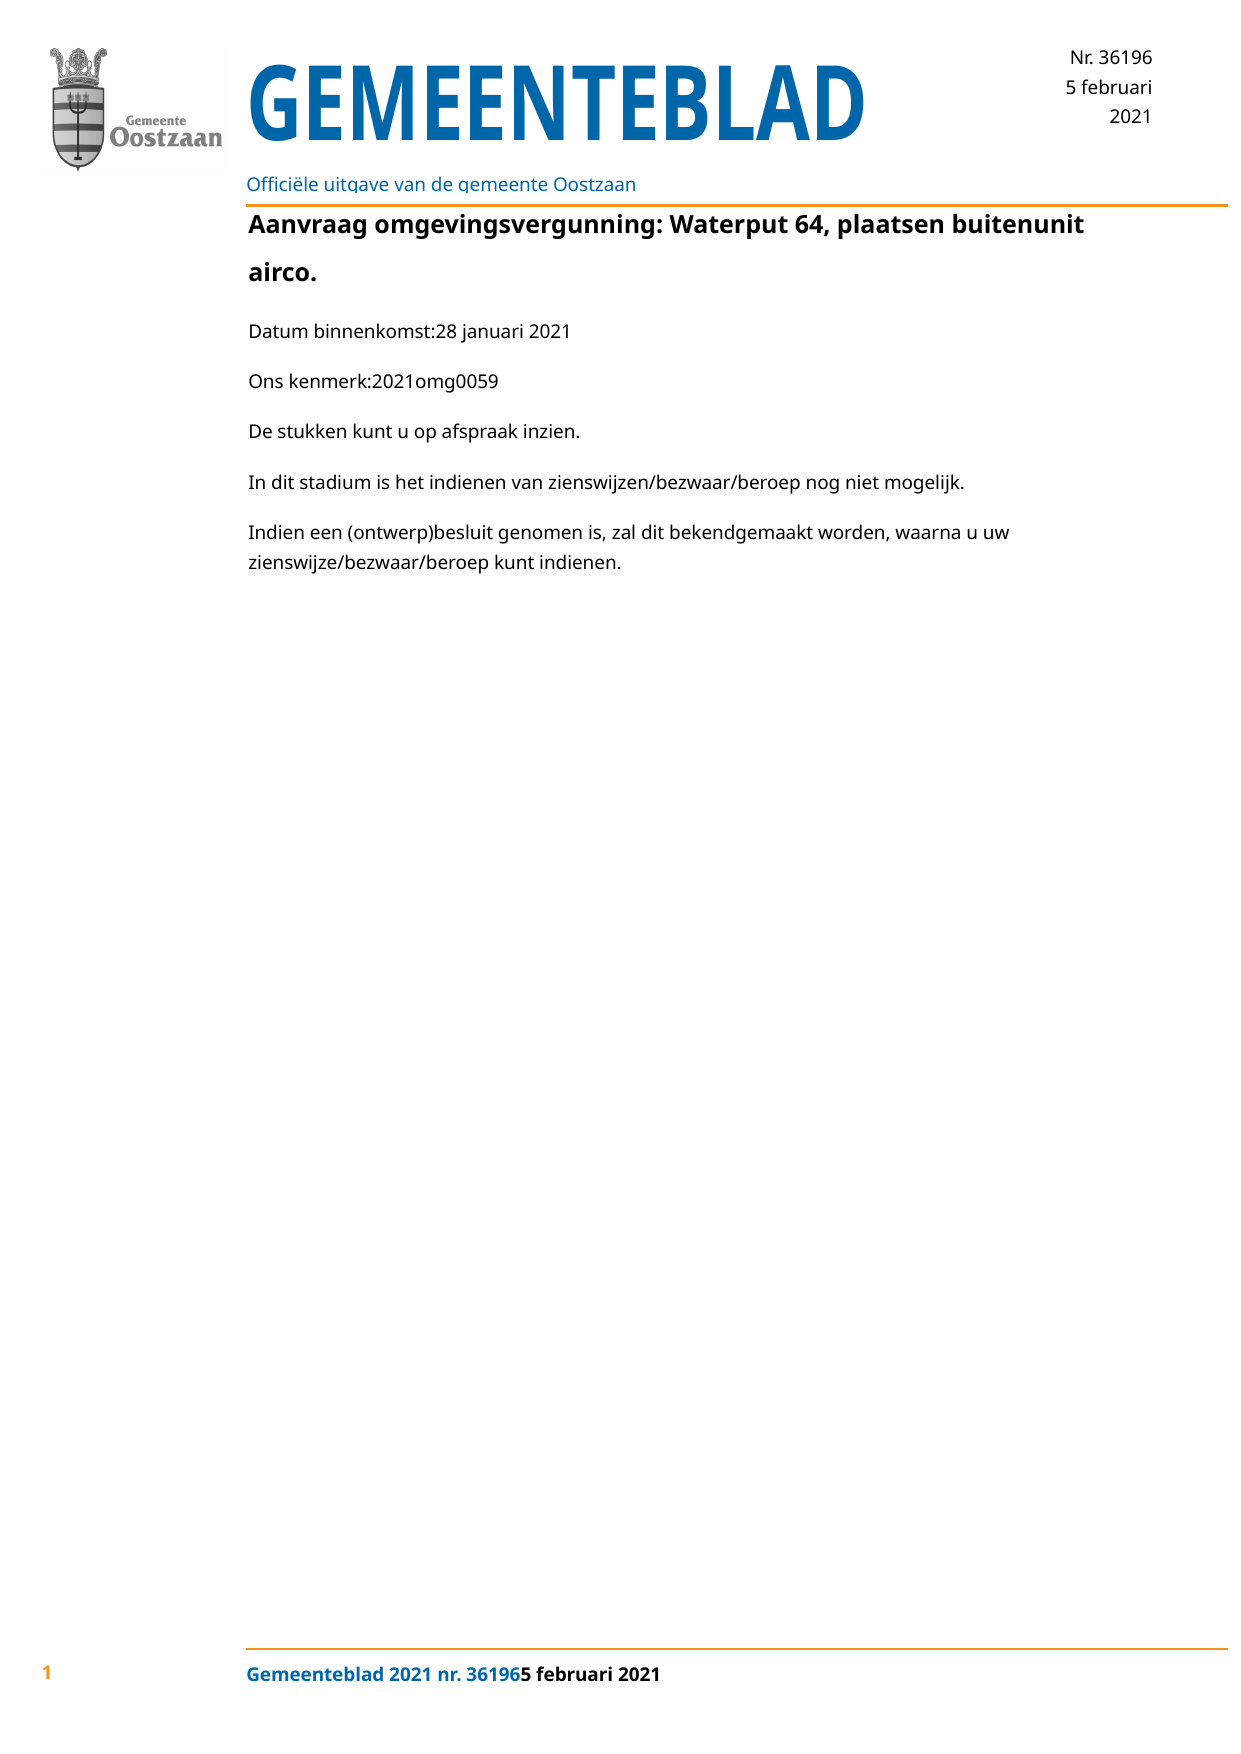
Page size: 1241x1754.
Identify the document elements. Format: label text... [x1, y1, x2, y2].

text Ons kenmerk:2021omg0059 [248, 368, 1152, 394]
picture [41, 47, 231, 172]
text De stukken kunt u op afspraak inzien. [248, 419, 1152, 444]
text Aanvraag omgevingsvergunning: Waterput 64, plaatsen buitenunit airco. [248, 207, 1152, 288]
text Indien een (ontwerp)besluit genomen is, zal dit bekendgemaakt worden, waarna u uw zienswijze/bezwaar/beroep kunt indienen. [248, 519, 1152, 575]
text Datum binnenkomst:28 januari 2021 [248, 318, 1152, 344]
text In dit stadium is het indienen van zienswijzen/bezwaar/beroep nog niet mogelijk. [248, 469, 1152, 495]
